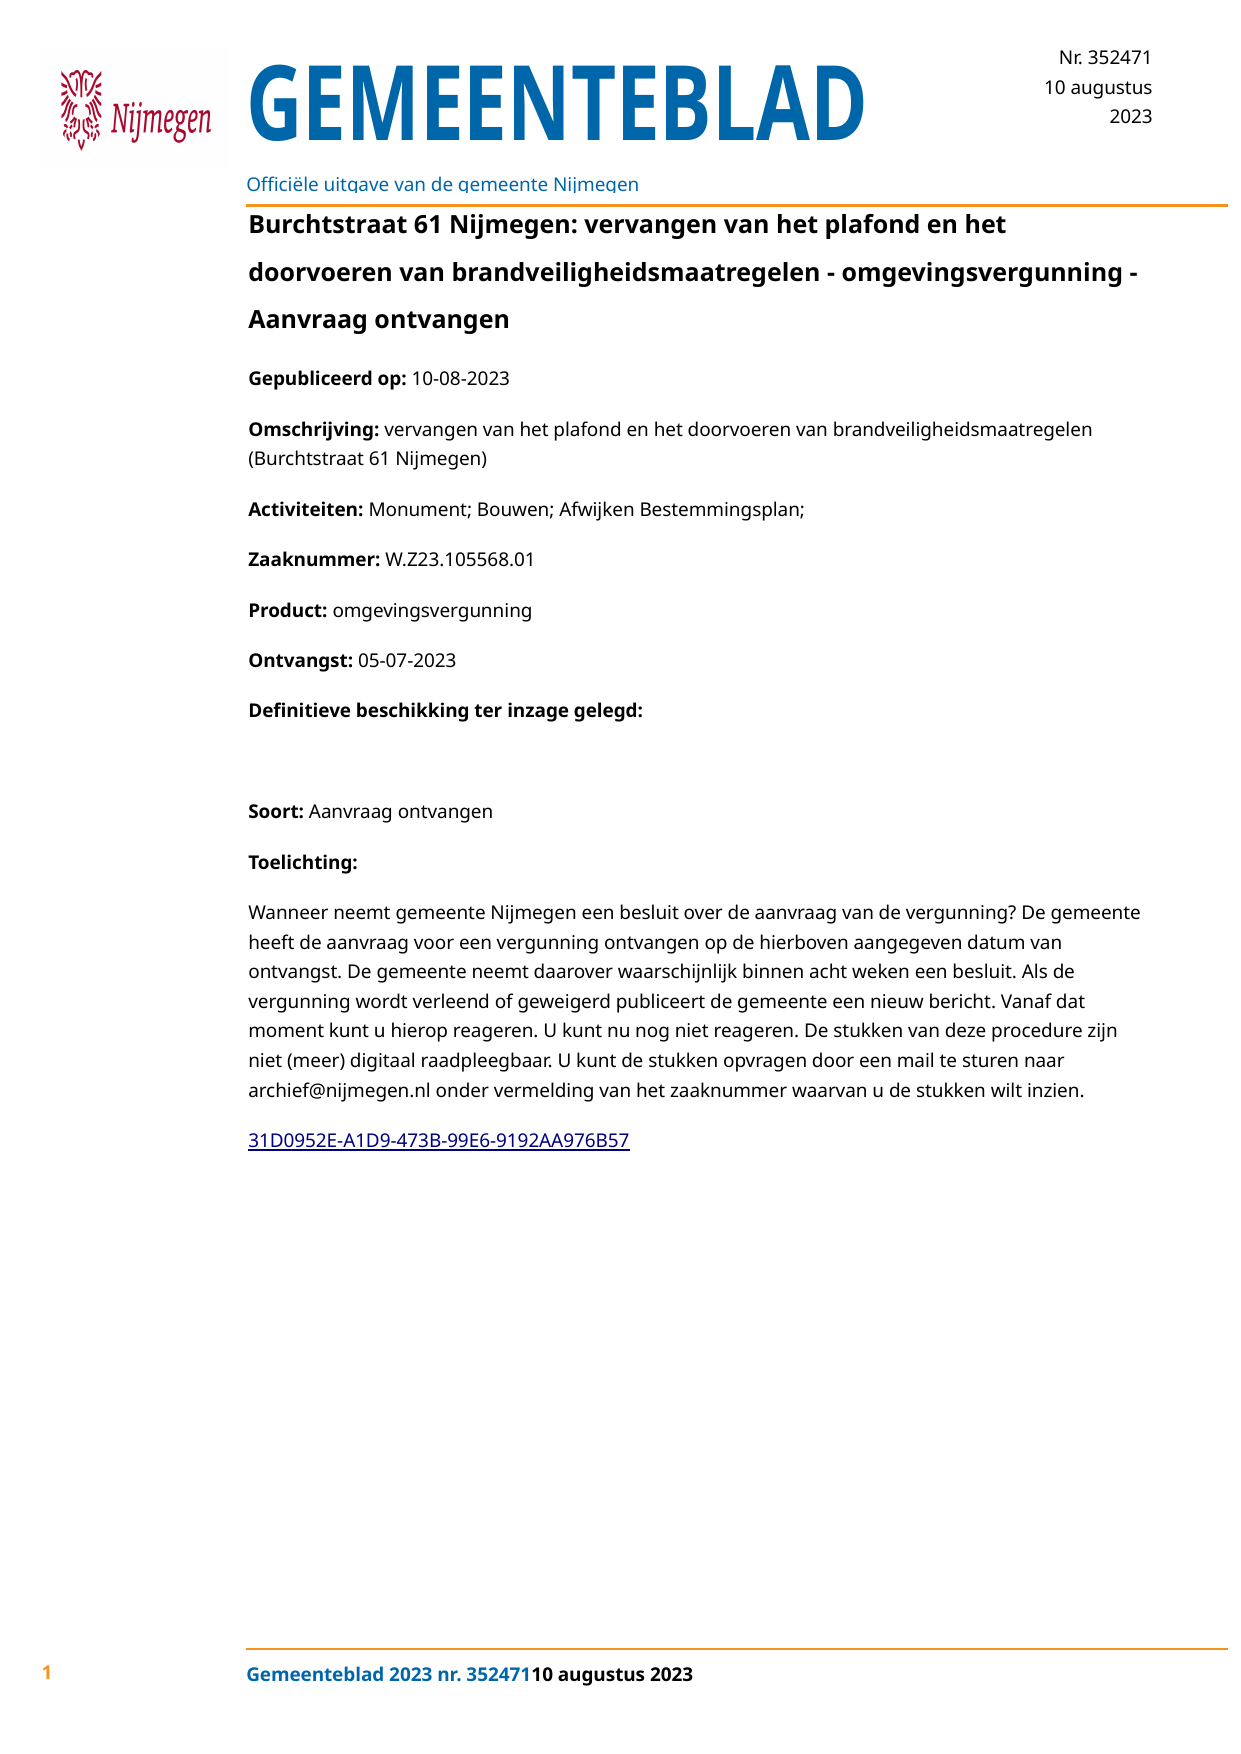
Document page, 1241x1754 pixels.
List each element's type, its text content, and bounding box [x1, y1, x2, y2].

text Toelichting: [248, 849, 1152, 874]
picture [41, 47, 231, 172]
text Zaaknummer: W.Z23.105568.01 [248, 546, 1152, 572]
text Wanneer neemt gemeente Nijmegen een besluit over de aanvraag van de vergunning? De gemeente heeft de aanvraag voor een vergunning ontvangen op de hierboven aangegeven datum van ontvangst. De gemeente neemt daarover waarschijnlijk binnen acht weken een besluit. Als de vergunning wordt verleend of geweigerd publiceert de gemeente een nieuw bericht. Vanaf dat moment kunt u hierop reageren. U kunt nu nog niet reageren. De stukken van deze procedure zijn niet (meer) digitaal raadpleegbaar. U kunt de stukken opvragen door een mail te sturen naar archief@nijmegen.nl onder vermelding van het zaaknummer waarvan u de stukken wilt inzien. [248, 899, 1152, 1102]
text Product: omgevingsvergunning [248, 597, 1152, 622]
text Burchtstraat 61 Nijmegen: vervangen van het plafond en het doorvoeren van brandveiligheidsmaatregelen - omgevingsvergunning - Aanvraag ontvangen [248, 207, 1152, 336]
text Ontvangst: 05-07-2023 [248, 647, 1152, 673]
text Gepubliceerd op: 10-08-2023 [248, 366, 1152, 391]
text Omschrijving: vervangen van het plafond en het doorvoeren van brandveiligheidsmaatregelen (Burchtstraat 61 Nijmegen) [248, 416, 1152, 471]
text Activiteiten: Monument; Bouwen; Afwijken Bestemmingsplan; [248, 496, 1152, 522]
text 31D0952E-A1D9-473B-99E6-9192AA976B57 [248, 1127, 1152, 1153]
text Soort: Aanvraag ontvangen [248, 798, 1152, 824]
text Definitieve beschikking ter inzage gelegd: [248, 698, 1152, 723]
